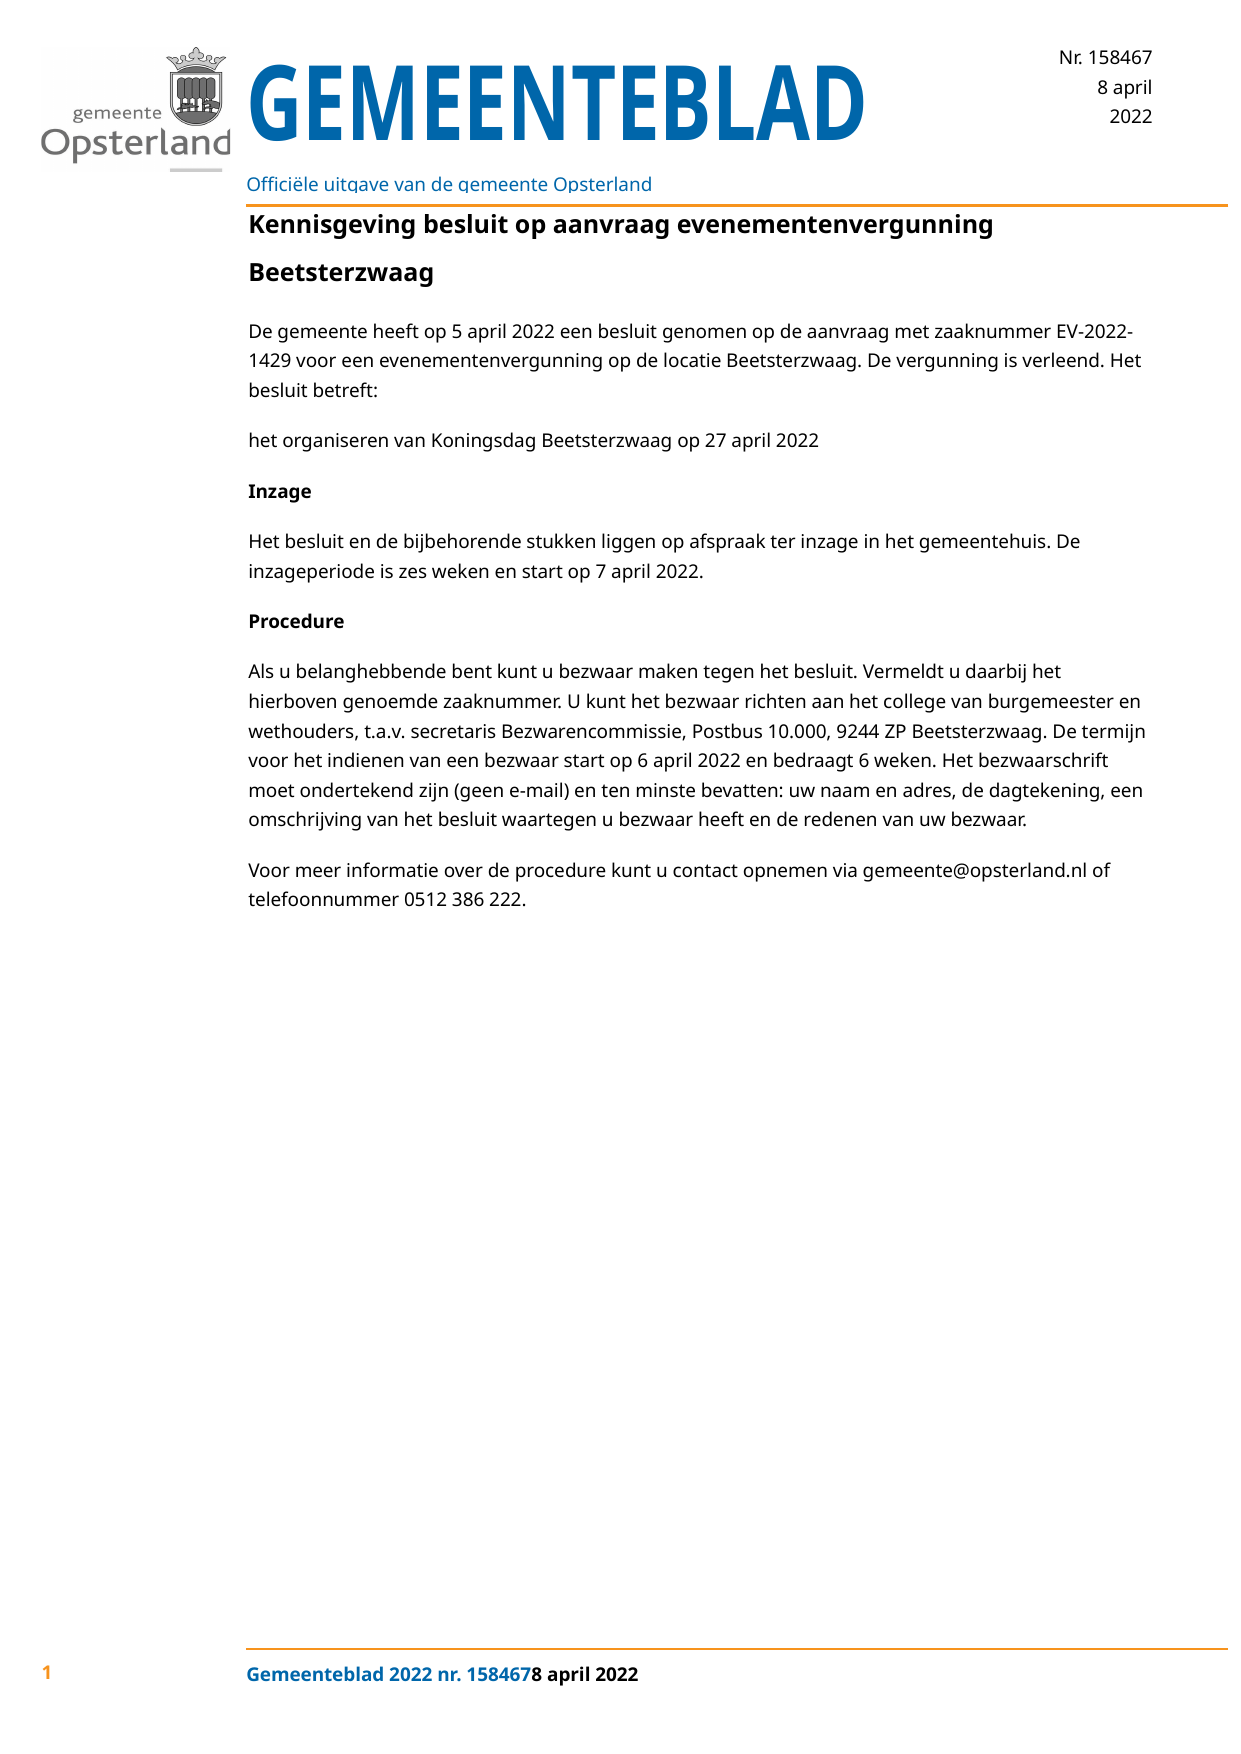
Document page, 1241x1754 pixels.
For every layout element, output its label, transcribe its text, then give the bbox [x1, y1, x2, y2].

text Voor meer informatie over de procedure kunt u contact opnemen via gemeente@opsterland.nl of telefoonnummer 0512 386 222. [248, 857, 1152, 912]
text het organiseren van Koningsdag Beetsterzwaag op 27 april 2022 [248, 427, 1152, 453]
text Inzage [248, 478, 1152, 504]
text Procedure [248, 608, 1152, 634]
picture [41, 47, 231, 172]
text Het besluit en de bijbehorende stukken liggen op afspraak ter inzage in het gemeentehuis. De inzageperiode is zes weken en start op 7 april 2022. [248, 528, 1152, 584]
text Als u belanghebbende bent kunt u bezwaar maken tegen het besluit. Vermeldt u daarbij het hierboven genoemde zaaknummer. U kunt het bezwaar richten aan het college van burgemeester en wethouders, t.a.v. secretaris Bezwarencommissie, Postbus 10.000, 9244 ZP Beetsterzwaag. De termijn voor het indienen van een bezwaar start op 6 april 2022 en bedraagt 6 weken. Het bezwaarschrift moet ondertekend zijn (geen e-mail) en ten minste bevatten: uw naam en adres, de dagtekening, een omschrijving van het besluit waartegen u bezwaar heeft en de redenen van uw bezwaar. [248, 659, 1152, 832]
text De gemeente heeft op 5 april 2022 een besluit genomen op de aanvraag met zaaknummer EV-2022-1429 voor een evenementenvergunning op de locatie Beetsterzwaag. De vergunning is verleend. Het besluit betreft: [248, 318, 1152, 403]
text Kennisgeving besluit op aanvraag evenementenvergunning Beetsterzwaag [248, 207, 1152, 288]
